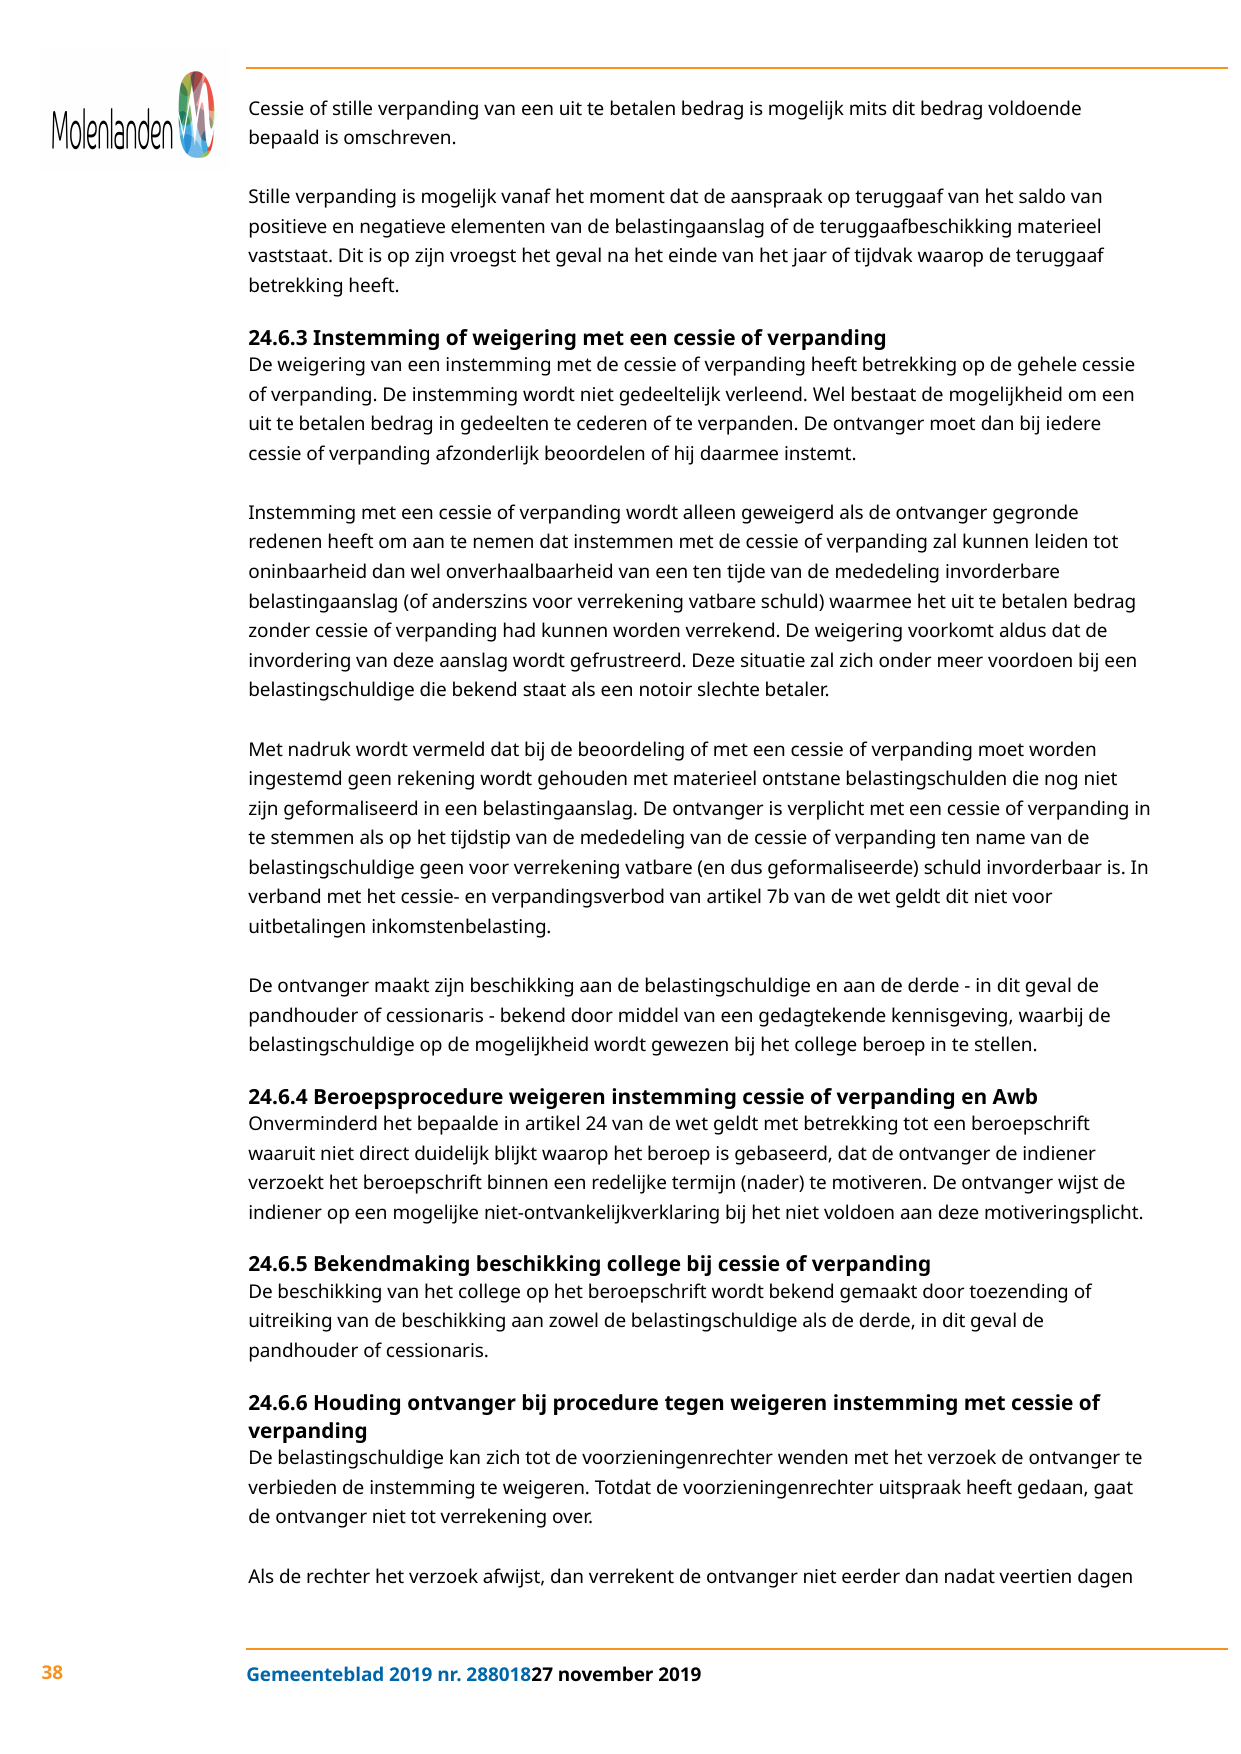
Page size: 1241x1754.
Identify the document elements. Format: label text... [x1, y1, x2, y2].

text 24.6.3 Instemming of weigering met een cessie of verpanding [248, 323, 1152, 351]
picture [41, 47, 231, 172]
text De ontvanger maakt zijn beschikking aan de belastingschuldige en aan de derde - in dit geval de pandhouder of cessionaris - bekend door middel van een gedagtekende kennisgeving, waarbij de belastingschuldige op de mogelijkheid wordt gewezen bij het college beroep in te stellen. [248, 972, 1152, 1057]
text Als de rechter het verzoek afwijst, dan verrekent de ontvanger niet eerder dan nadat veertien dagen [248, 1563, 1152, 1588]
text 24.6.5 Bekendmaking beschikking college bij cessie of verpanding [248, 1249, 1152, 1278]
text De beschikking van het college op het beroepschrift wordt bekend gemaakt door toezending of uitreiking van de beschikking aan zowel de belastingschuldige als de derde, in dit geval de pandhouder of cessionaris. [248, 1278, 1152, 1363]
text 24.6.4 Beroepsprocedure weigeren instemming cessie of verpanding en Awb [248, 1082, 1152, 1110]
text Cessie of stille verpanding van een uit te betalen bedrag is mogelijk mits dit bedrag voldoende bepaald is omschreven. [248, 95, 1152, 150]
text Met nadruk wordt vermeld dat bij de beoordeling of met een cessie of verpanding moet worden ingestemd geen rekening wordt gehouden met materieel ontstane belastingschulden die nog niet zijn geformaliseerd in een belastingaanslag. De ontvanger is verplicht met een cessie of verpanding in te stemmen als op het tijdstip van de mededeling van de cessie of verpanding ten name van de belastingschuldige geen voor verrekening vatbare (en dus geformaliseerde) schuld invorderbaar is. In verband met het cessie- en verpandingsverbod van artikel 7b van de wet geldt dit niet voor uitbetalingen inkomstenbelasting. [248, 736, 1152, 939]
text Stille verpanding is mogelijk vanaf het moment dat de aanspraak op teruggaaf van het saldo van positieve en negatieve elementen van de belastingaanslag of de teruggaafbeschikking materieel vaststaat. Dit is op zijn vroegst het geval na het einde van het jaar of tijdvak waarop de teruggaaf betrekking heeft. [248, 183, 1152, 298]
text 24.6.6 Houding ontvanger bij procedure tegen weigeren instemming met cessie of verpanding [248, 1388, 1152, 1444]
text De weigering van een instemming met de cessie of verpanding heeft betrekking op de gehele cessie of verpanding. De instemming wordt niet gedeeltelijk verleend. Wel bestaat de mogelijkheid om een uit te betalen bedrag in gedeelten te cederen of te verpanden. De ontvanger moet dan bij iedere cessie of verpanding afzonderlijk beoordelen of hij daarmee instemt. [248, 351, 1152, 466]
text De belastingschuldige kan zich tot de voorzieningenrechter wenden met het verzoek de ontvanger te verbieden de instemming te weigeren. Totdat de voorzieningenrechter uitspraak heeft gedaan, gaat de ontvanger niet tot verrekening over. [248, 1444, 1152, 1529]
text Onverminderd het bepaalde in artikel 24 van de wet geldt met betrekking tot een beroepschrift waaruit niet direct duidelijk blijkt waarop het beroep is gebaseerd, dat de ontvanger de indiener verzoekt het beroepschrift binnen een redelijke termijn (nader) te motiveren. De ontvanger wijst de indiener op een mogelijke niet-ontvankelijkverklaring bij het niet voldoen aan deze motiveringsplicht. [248, 1110, 1152, 1225]
text Instemming met een cessie of verpanding wordt alleen geweigerd als de ontvanger gegronde redenen heeft om aan te nemen dat instemmen met de cessie of verpanding zal kunnen leiden tot oninbaarheid dan wel onverhaalbaarheid van een ten tijde van de mededeling invorderbare belastingaanslag (of anderszins voor verrekening vatbare schuld) waarmee het uit te betalen bedrag zonder cessie of verpanding had kunnen worden verrekend. De weigering voorkomt aldus dat de invordering van deze aanslag wordt gefrustreerd. Deze situatie zal zich onder meer voordoen bij een belastingschuldige die bekend staat als een notoir slechte betaler. [248, 499, 1152, 702]
